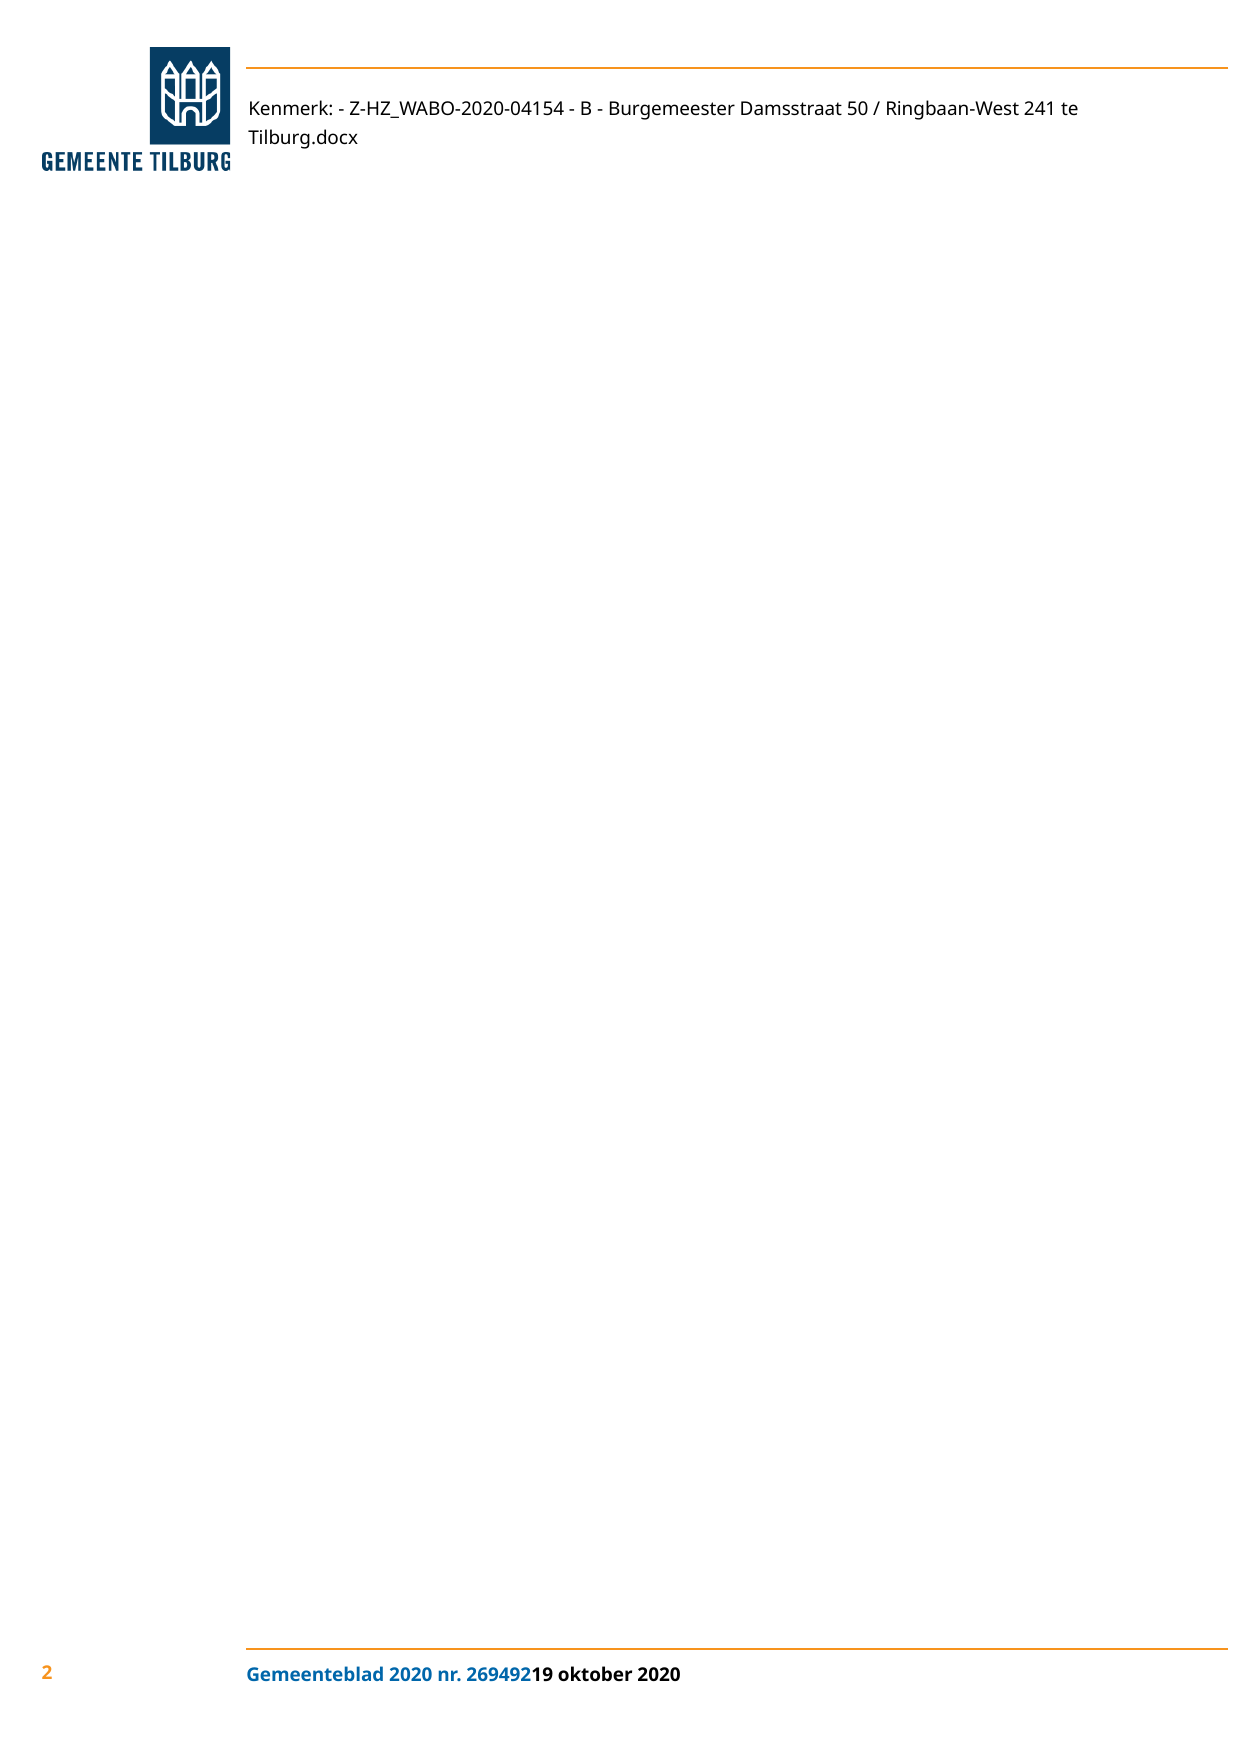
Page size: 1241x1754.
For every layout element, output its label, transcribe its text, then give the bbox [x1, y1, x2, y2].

text Kenmerk: - Z-HZ_WABO-2020-04154 - B - Burgemeester Damsstraat 50 / Ringbaan-West 241 te Tilburg.docx [248, 95, 1152, 150]
picture [41, 47, 231, 172]
